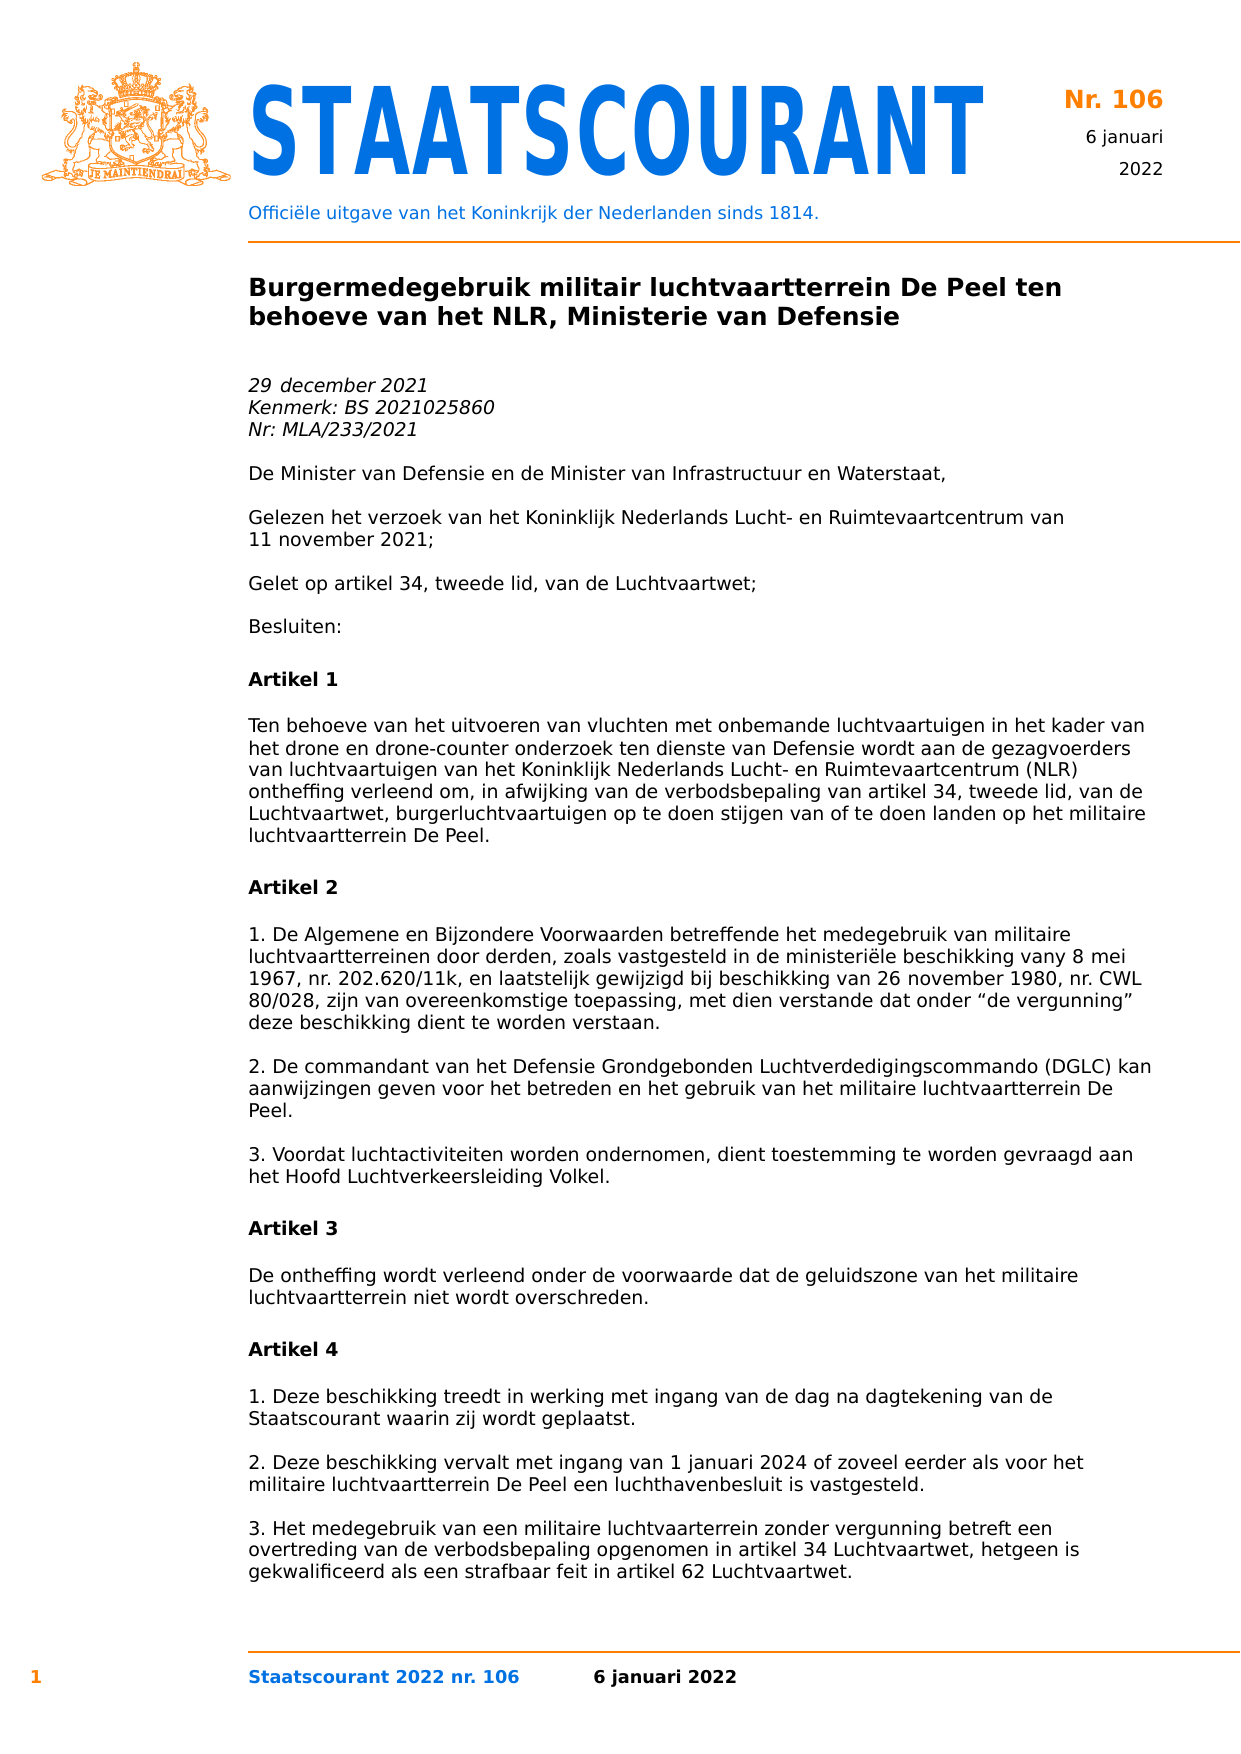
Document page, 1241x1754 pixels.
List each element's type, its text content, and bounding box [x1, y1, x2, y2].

picture [41, 62, 231, 186]
text 1. Deze beschikking treedt in werking met ingang van de dag na dagtekening van de Staatscourant waarin zij wordt geplaatst. [248, 1386, 1163, 1430]
table_header [25, 62, 248, 241]
subtitle Artikel 4 [248, 1339, 1163, 1361]
text 2. Deze beschikking vervalt met ingang van 1 januari 2024 of zoveel eerder als voor het militaire luchtvaartterrein De Peel een luchthavenbesluit is vastgesteld. [248, 1452, 1163, 1496]
text Gelezen het verzoek van het Koninklijk Nederlands Lucht- en Ruimtevaartcentrum van 11 november 2021; [248, 507, 1163, 551]
table_cell 2022 [998, 153, 1240, 203]
table_cell Officiële uitgave van het Koninkrijk der Nederlanden sinds 1814. [248, 203, 1240, 241]
table_cell 6 januari [998, 121, 1240, 153]
text 1. De Algemene en Bijzondere Voorwaarden betreffende het medegebruik van militaire luchtvaartterreinen door derden, zoals vastgesteld in de ministeriële beschikking vany 8 mei 1967, nr. 202.620/11k, en laatstelijk gewijzigd bij beschikking van 26 november 1980, nr. CWL 80/028, zijn van overeenkomstige toepassing, met dien verstande dat onder “de vergunning” deze beschikking dient te worden verstaan. [248, 924, 1163, 1034]
text 2. De commandant van het Defensie Grondgebonden Luchtverdedigingscommando (DGLC) kan aanwijzingen geven voor het betreden en het gebruik van het militaire luchtvaartterrein De Peel. [248, 1056, 1163, 1122]
text 3. Voordat luchtactiviteiten worden ondernomen, dient toestemming te worden gevraagd aan het Hoofd Luchtverkeersleiding Volkel. [248, 1144, 1163, 1188]
table_header Nr. 106 [998, 62, 1240, 121]
table_header STAATSCOURANT [248, 62, 998, 203]
text De Minister van Defensie en de Minister van Infrastructuur en Waterstaat, [248, 463, 1163, 485]
subtitle Artikel 1 [248, 668, 1163, 690]
text Besluiten: [248, 616, 1163, 638]
text 29 december 2021 [248, 375, 1163, 397]
text Gelet op artikel 34, tweede lid, van de Luchtvaartwet; [248, 573, 1163, 594]
subtitle Burgermedegebruik militair luchtvaartterrein De Peel ten behoeve van het NLR, Ministerie van Defensie [248, 273, 1163, 331]
text Nr: MLA/233/2021 [248, 419, 1163, 441]
subtitle Artikel 3 [248, 1218, 1163, 1240]
text Ten behoeve van het uitvoeren van vluchten met onbemande luchtvaartuigen in het kader van het drone en drone-counter onderzoek ten dienste van Defensie wordt aan de gezagvoerders van luchtvaartuigen van het Koninklijk Nederlands Lucht- en Ruimtevaartcentrum (NLR) ontheffing verleend om, in afwijking van de verbodsbepaling van artikel 34, tweede lid, van de Luchtvaartwet, burgerluchtvaartuigen op te doen stijgen van of te doen landen op het militaire luchtvaartterrein De Peel. [248, 715, 1163, 847]
text Kenmerk: BS 2021025860 [248, 397, 1163, 419]
text 3. Het medegebruik van een militaire luchtvaarterrein zonder vergunning betreft een overtreding van de verbodsbepaling opgenomen in artikel 34 Luchtvaartwet, hetgeen is gekwalificeerd als een strafbaar feit in artikel 62 Luchtvaartwet. [248, 1517, 1163, 1583]
subtitle Artikel 2 [248, 877, 1163, 899]
text De ontheffing wordt verleend onder de voorwaarde dat de geluidszone van het militaire luchtvaartterrein niet wordt overschreden. [248, 1265, 1163, 1309]
